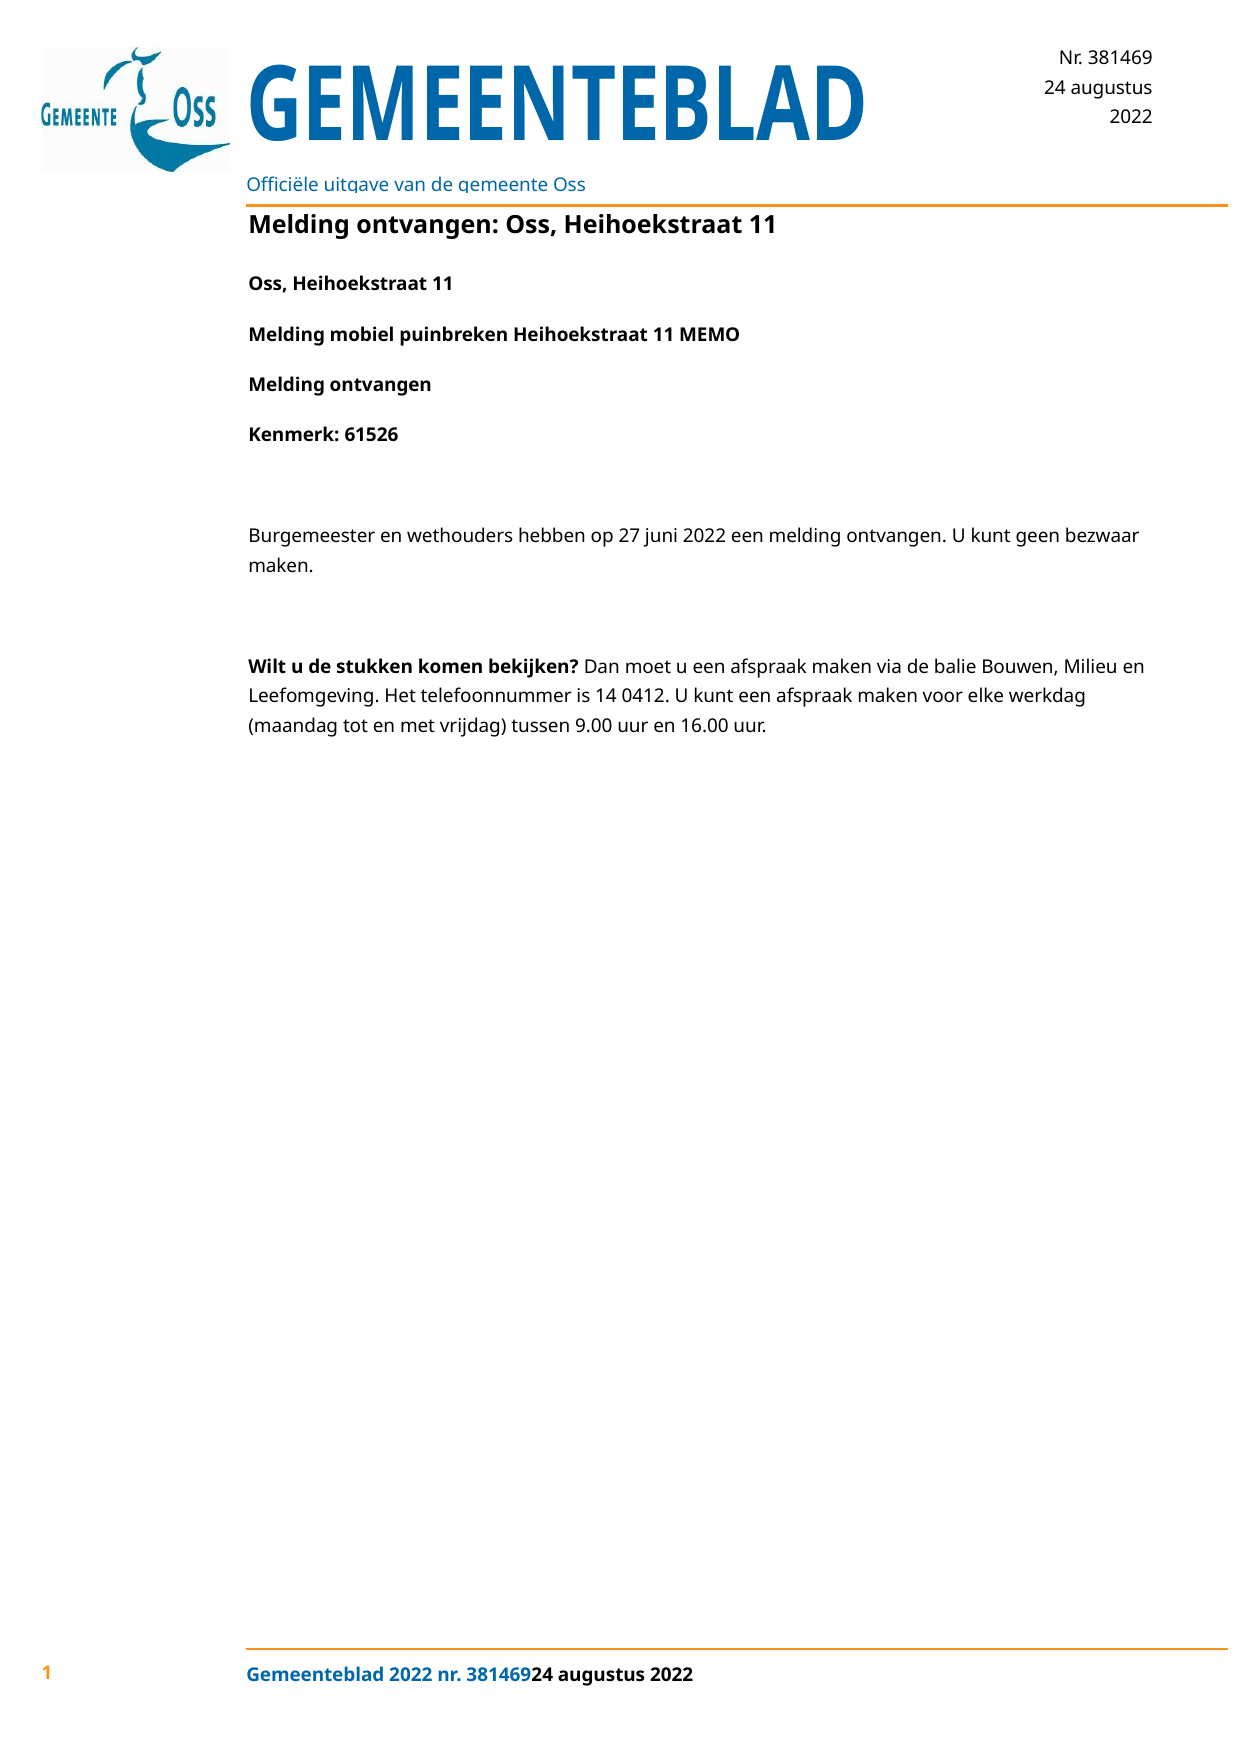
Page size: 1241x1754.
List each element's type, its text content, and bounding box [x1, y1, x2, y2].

text Oss, Heihoekstraat 11 [248, 270, 1152, 296]
picture [41, 47, 231, 172]
text Melding ontvangen: Oss, Heihoekstraat 11 [248, 207, 1152, 241]
text Melding mobiel puinbreken Heihoekstraat 11 MEMO [248, 321, 1152, 346]
text Burgemeester en wethouders hebben op 27 juni 2022 een melding ontvangen. U kunt geen bezwaar maken. [248, 522, 1152, 578]
text Melding ontvangen [248, 371, 1152, 397]
text Kenmerk: 61526 [248, 422, 1152, 447]
text Wilt u de stukken komen bekijken? Dan moet u een afspraak maken via de balie Bouwen, Milieu en Leefomgeving. Het telefoonnummer is 14 0412. U kunt een afspraak maken voor elke werkdag (maandag tot en met vrijdag) tussen 9.00 uur en 16.00 uur. [248, 653, 1152, 738]
